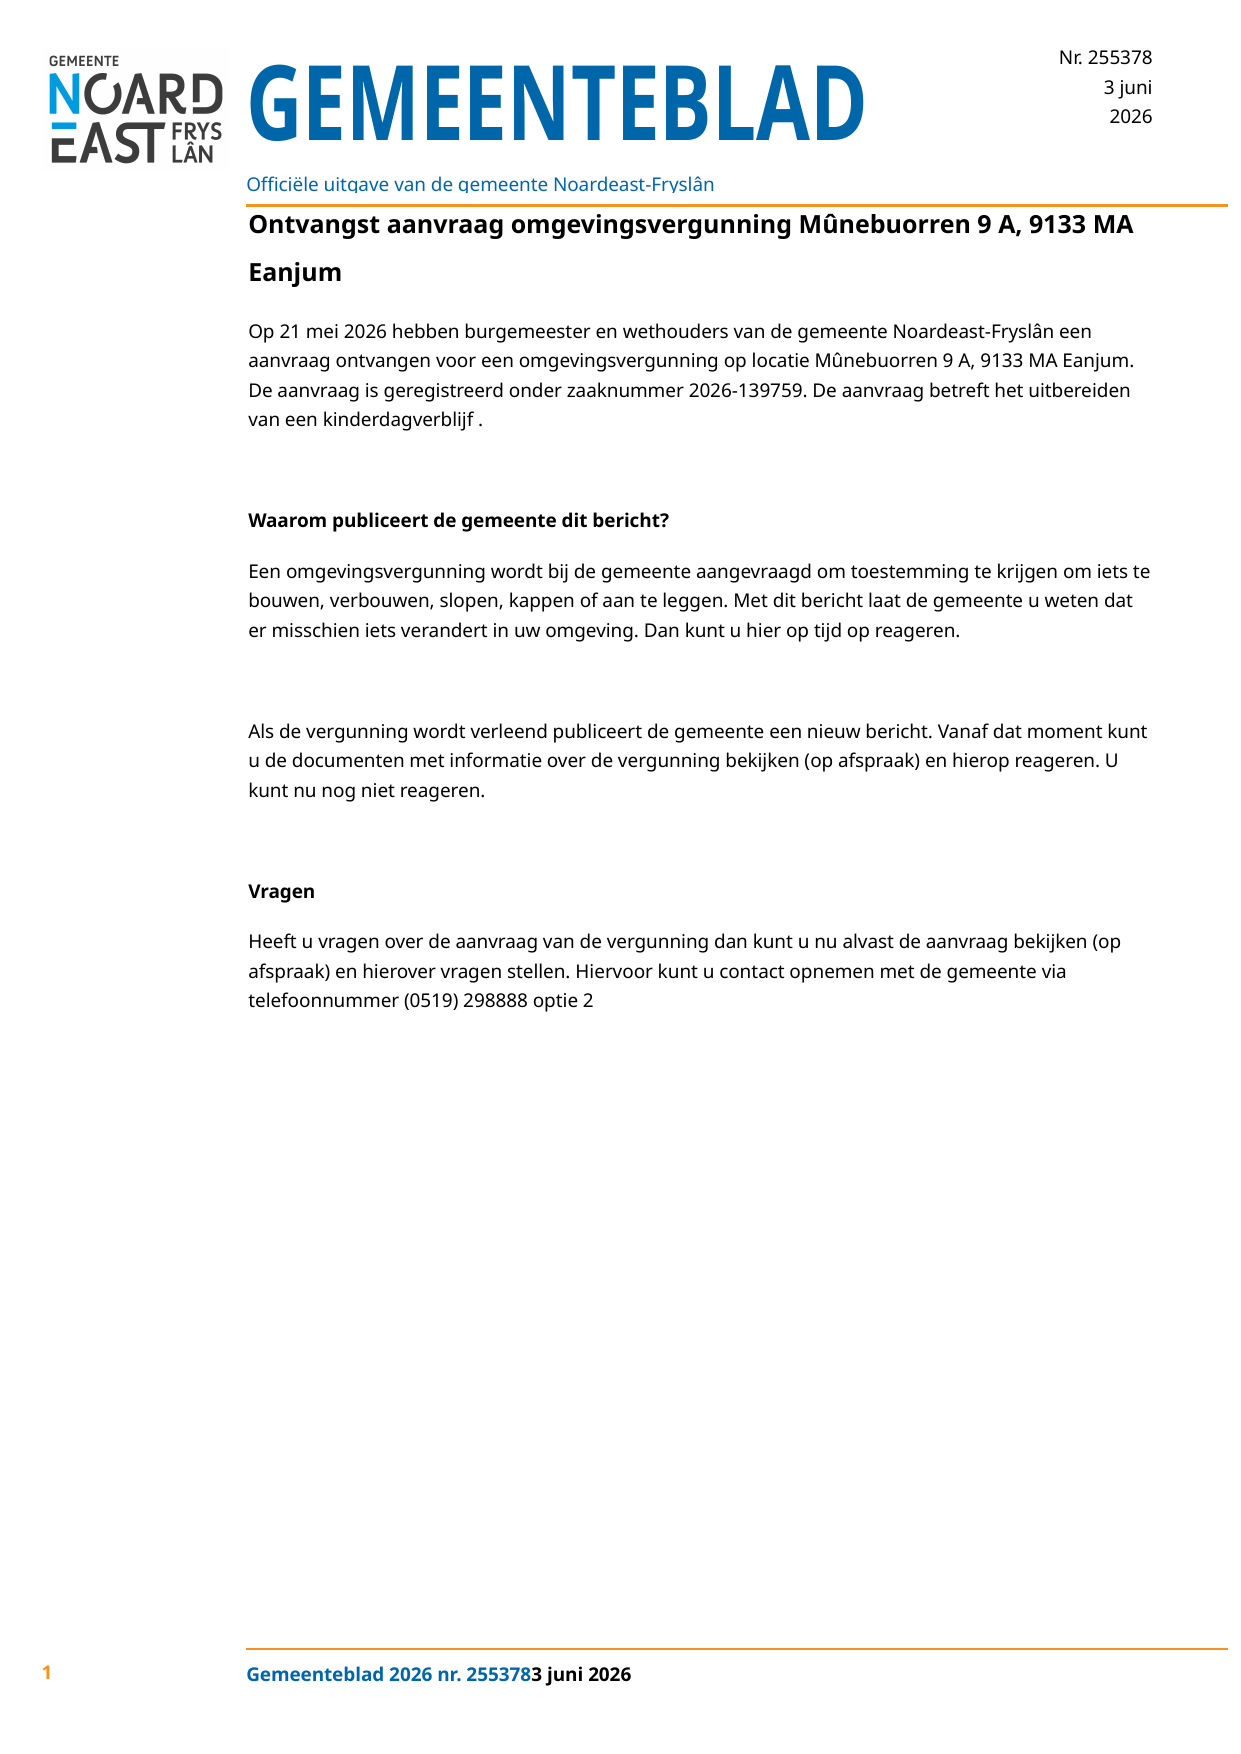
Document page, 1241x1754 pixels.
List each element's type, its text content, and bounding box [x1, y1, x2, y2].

text Vragen [248, 878, 1152, 904]
picture [41, 47, 231, 172]
text Een omgevingsvergunning wordt bij de gemeente aangevraagd om toestemming te krijgen om iets te bouwen, verbouwen, slopen, kappen of aan te leggen. Met dit bericht laat de gemeente u weten dat er misschien iets verandert in uw omgeving. Dan kunt u hier op tijd op reageren. [248, 558, 1152, 643]
text Heeft u vragen over de aanvraag van de vergunning dan kunt u nu alvast de aanvraag bekijken (op afspraak) en hierover vragen stellen. Hiervoor kunt u contact opnemen met de gemeente via telefoonnummer (0519) 298888 optie 2 [248, 928, 1152, 1013]
text Op 21 mei 2026 hebben burgemeester en wethouders van de gemeente Noardeast-Fryslân een aanvraag ontvangen voor een omgevingsvergunning op locatie Mûnebuorren 9 A, 9133 MA Eanjum. De aanvraag is geregistreerd onder zaaknummer 2026-139759. De aanvraag betreft het uitbereiden van een kinderdagverblijf . [248, 318, 1152, 432]
text Waarom publiceert de gemeente dit bericht? [248, 507, 1152, 533]
text Als de vergunning wordt verleend publiceert de gemeente een nieuw bericht. Vanaf dat moment kunt u de documenten met informatie over de vergunning bekijken (op afspraak) en hierop reageren. U kunt nu nog niet reageren. [248, 718, 1152, 803]
text Ontvangst aanvraag omgevingsvergunning Mûnebuorren 9 A, 9133 MA Eanjum [248, 207, 1152, 288]
